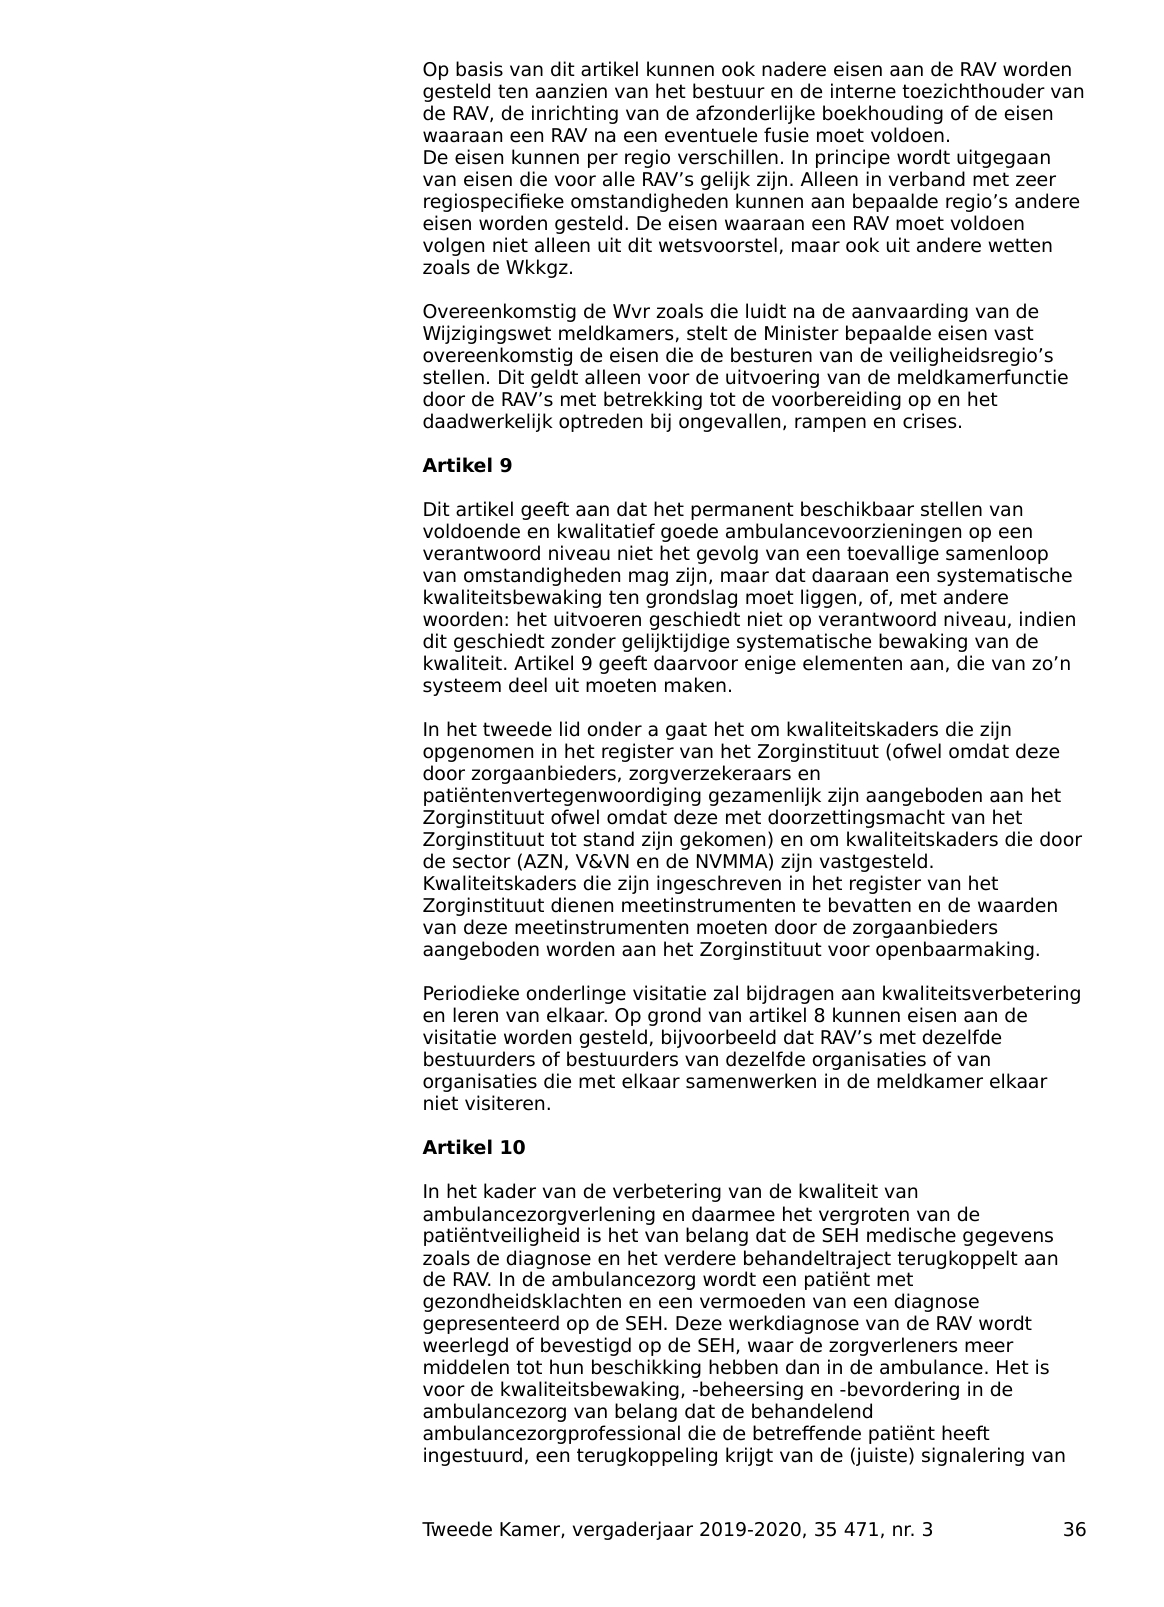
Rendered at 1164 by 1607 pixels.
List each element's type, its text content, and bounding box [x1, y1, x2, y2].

text Dit artikel geeft aan dat het permanent beschikbaar stellen van voldoende en kwalitatief goede ambulancevoorzieningen op een verantwoord niveau niet het gevolg van een toevallige samenloop van omstandigheden mag zijn, maar dat daaraan een systematische kwaliteitsbewaking ten grondslag moet liggen, of, met andere woorden: het uitvoeren geschiedt niet op verantwoord niveau, indien dit geschiedt zonder gelijktijdige systematische bewaking van de kwaliteit. Artikel 9 geeft daarvoor enige elementen aan, die van zo’n systeem deel uit moeten maken. [422, 499, 1087, 697]
text In het tweede lid onder a gaat het om kwaliteitskaders die zijn opgenomen in het register van het Zorginstituut (ofwel omdat deze door zorgaanbieders, zorgverzekeraars en patiëntenvertegenwoordiging gezamenlijk zijn aangeboden aan het Zorginstituut ofwel omdat deze met doorzettingsmacht van het Zorginstituut tot stand zijn gekomen) en om kwaliteitskaders die door de sector (AZN, V&VN en de NVMMA) zijn vastgesteld. Kwaliteitskaders die zijn ingeschreven in het register van het Zorginstituut dienen meetinstrumenten te bevatten en de waarden van deze meetinstrumenten moeten door de zorgaanbieders aangeboden worden aan het Zorginstituut voor openbaarmaking. [422, 719, 1087, 961]
subtitle Artikel 10 [422, 1137, 1087, 1159]
text Overeenkomstig de Wvr zoals die luidt na de aanvaarding van de Wijzigingswet meldkamers, stelt de Minister bepaalde eisen vast overeenkomstig de eisen die de besturen van de veiligheidsregio’s stellen. Dit geldt alleen voor de uitvoering van de meldkamerfunctie door de RAV’s met betrekking tot de voorbereiding op en het daadwerkelijk optreden bij ongevallen, rampen en crises. [422, 301, 1087, 433]
subtitle Artikel 9 [422, 455, 1087, 477]
text De eisen kunnen per regio verschillen. In principe wordt uitgegaan van eisen die voor alle RAV’s gelijk zijn. Alleen in verband met zeer regiospecifieke omstandigheden kunnen aan bepaalde regio’s andere eisen worden gesteld. De eisen waaraan een RAV moet voldoen volgen niet alleen uit dit wetsvoorstel, maar ook uit andere wetten zoals de Wkkgz. [422, 147, 1087, 279]
text Periodieke onderlinge visitatie zal bijdragen aan kwaliteitsverbetering en leren van elkaar. Op grond van artikel 8 kunnen eisen aan de visitatie worden gesteld, bijvoorbeeld dat RAV’s met dezelfde bestuurders of bestuurders van dezelfde organisaties of van organisaties die met elkaar samenwerken in de meldkamer elkaar niet visiteren. [422, 983, 1087, 1115]
text Op basis van dit artikel kunnen ook nadere eisen aan de RAV worden gesteld ten aanzien van het bestuur en de interne toezichthouder van de RAV, de inrichting van de afzonderlijke boekhouding of de eisen waaraan een RAV na een eventuele fusie moet voldoen. [422, 59, 1087, 147]
text In het kader van de verbetering van de kwaliteit van ambulancezorgverlening en daarmee het vergroten van de patiëntveiligheid is het van belang dat de SEH medische gegevens zoals de diagnose en het verdere behandeltraject terugkoppelt aan de RAV. In de ambulancezorg wordt een patiënt met gezondheidsklachten en een vermoeden van een diagnose gepresenteerd op de SEH. Deze werkdiagnose van de RAV wordt weerlegd of bevestigd op de SEH, waar de zorgverleners meer middelen tot hun beschikking hebben dan in de ambulance. Het is voor de kwaliteitsbewaking, -beheersing en -bevordering in de ambulancezorg van belang dat de behandelend ambulancezorgprofessional die de betreffende patiënt heeft ingestuurd, een terugkoppeling krijgt van de (juiste) signalering van [422, 1181, 1087, 1467]
